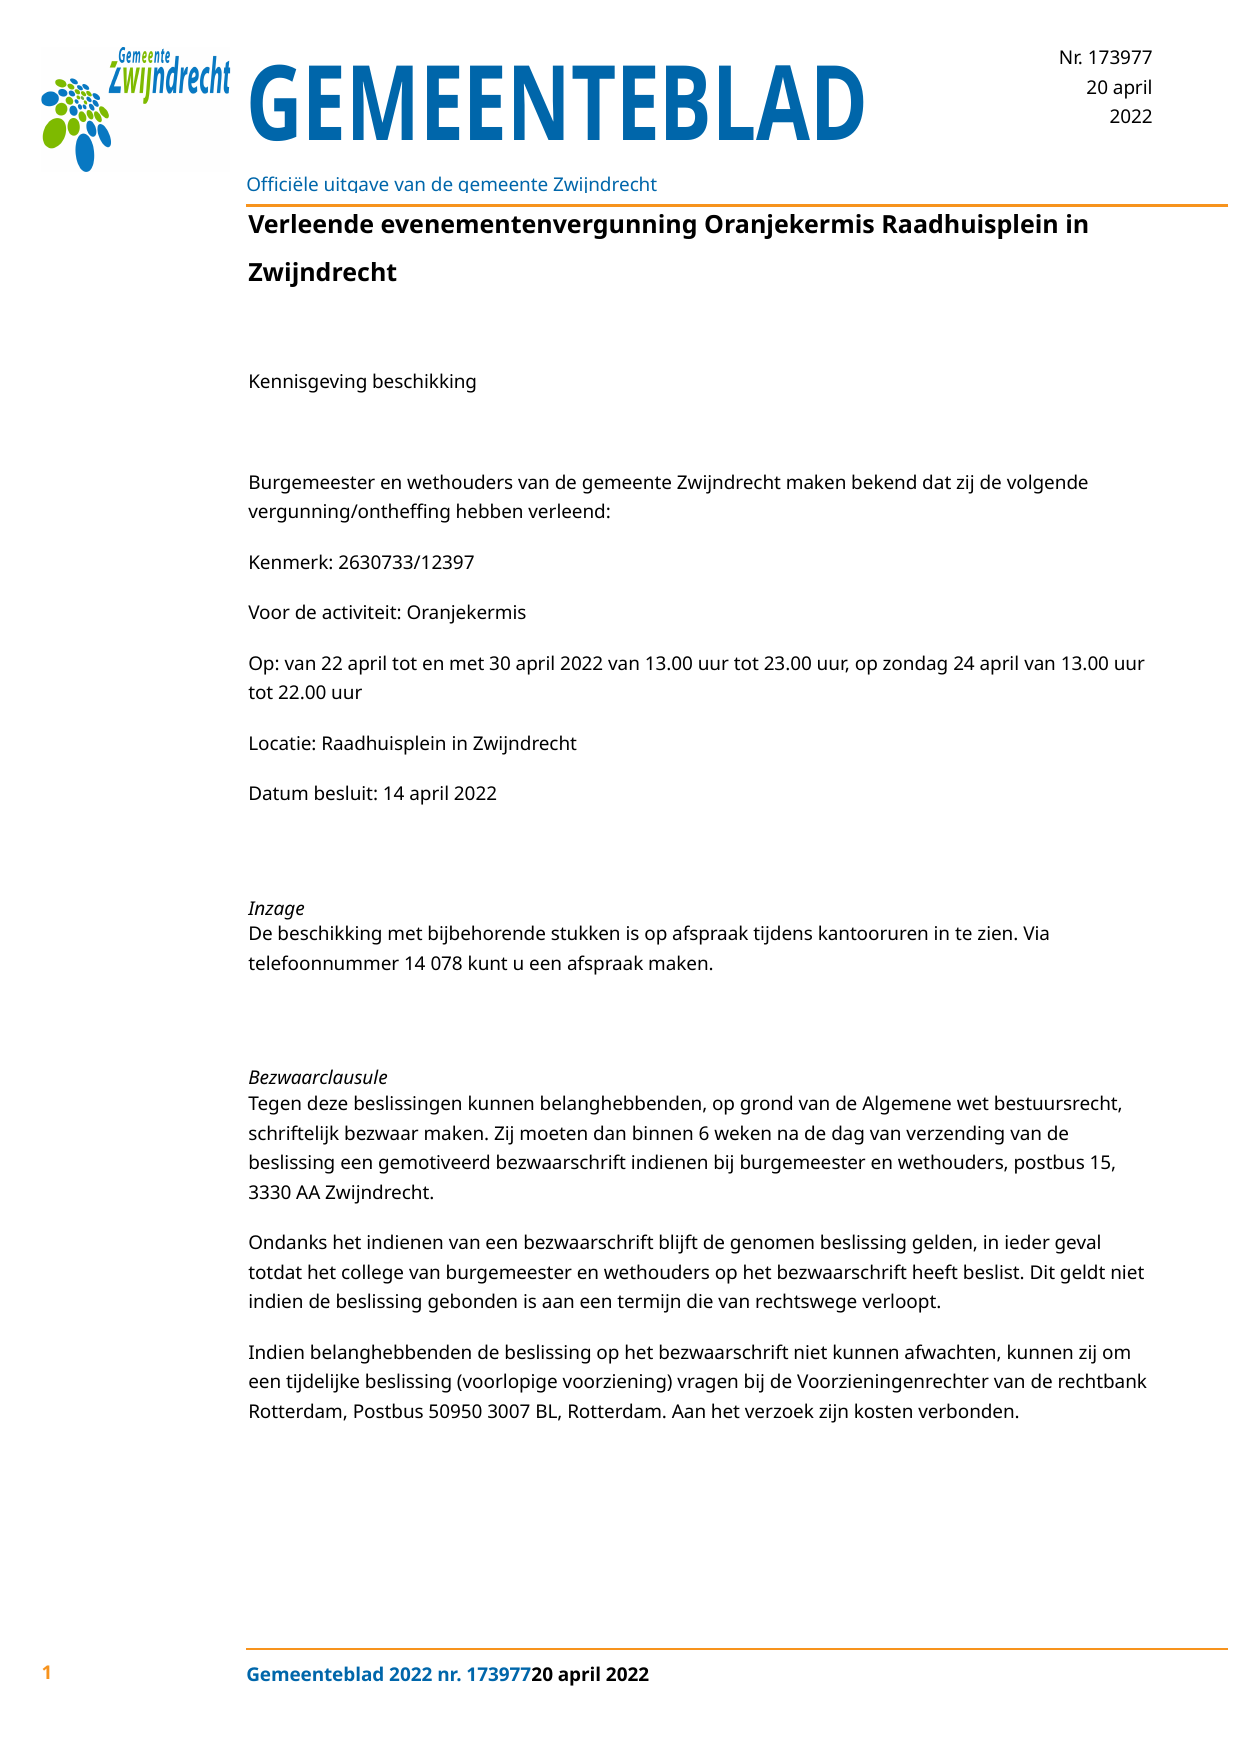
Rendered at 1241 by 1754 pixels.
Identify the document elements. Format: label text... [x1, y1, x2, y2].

text Bezwaarclausule [248, 1064, 1152, 1090]
text Tegen deze beslissingen kunnen belanghebbenden, op grond van de Algemene wet bestuursrecht, schriftelijk bezwaar maken. Zij moeten dan binnen 6 weken na de dag van verzending van de beslissing een gemotiveerd bezwaarschrift indienen bij burgemeester en wethouders, postbus 15, 3330 AA Zwijndrecht. [248, 1090, 1152, 1205]
text Verleende evenementenvergunning Oranjekermis Raadhuisplein in Zwijndrecht [248, 207, 1152, 288]
text Ondanks het indienen van een bezwaarschrift blijft de genomen beslissing gelden, in ieder geval totdat het college van burgemeester en wethouders op het bezwaarschrift heeft beslist. Dit geldt niet indien de beslissing gebonden is aan een termijn die van rechtswege verloopt. [248, 1229, 1152, 1314]
text Datum besluit: 14 april 2022 [248, 780, 1152, 806]
text Kenmerk: 2630733/12397 [248, 549, 1152, 575]
text Voor de activiteit: Oranjekermis [248, 599, 1152, 625]
text Indien belanghebbenden de beslissing op het bezwaarschrift niet kunnen afwachten, kunnen zij om een tijdelijke beslissing (voorlopige voorziening) vragen bij de Voorzieningenrechter van de rechtbank Rotterdam, Postbus 50950 3007 BL, Rotterdam. Aan het verzoek zijn kosten verbonden. [248, 1339, 1152, 1424]
text De beschikking met bijbehorende stukken is op afspraak tijdens kantooruren in te zien. Via telefoonnummer 14 078 kunt u een afspraak maken. [248, 921, 1152, 976]
text Locatie: Raadhuisplein in Zwijndrecht [248, 730, 1152, 756]
text Op: van 22 april tot en met 30 april 2022 van 13.00 uur tot 23.00 uur, op zondag 24 april van 13.00 uur tot 22.00 uur [248, 650, 1152, 705]
picture [41, 47, 231, 172]
text Kennisgeving beschikking [248, 368, 1152, 394]
text Burgemeester en wethouders van de gemeente Zwijndrecht maken bekend dat zij de volgende vergunning/ontheffing hebben verleend: [248, 469, 1152, 524]
text Inzage [248, 895, 1152, 921]
